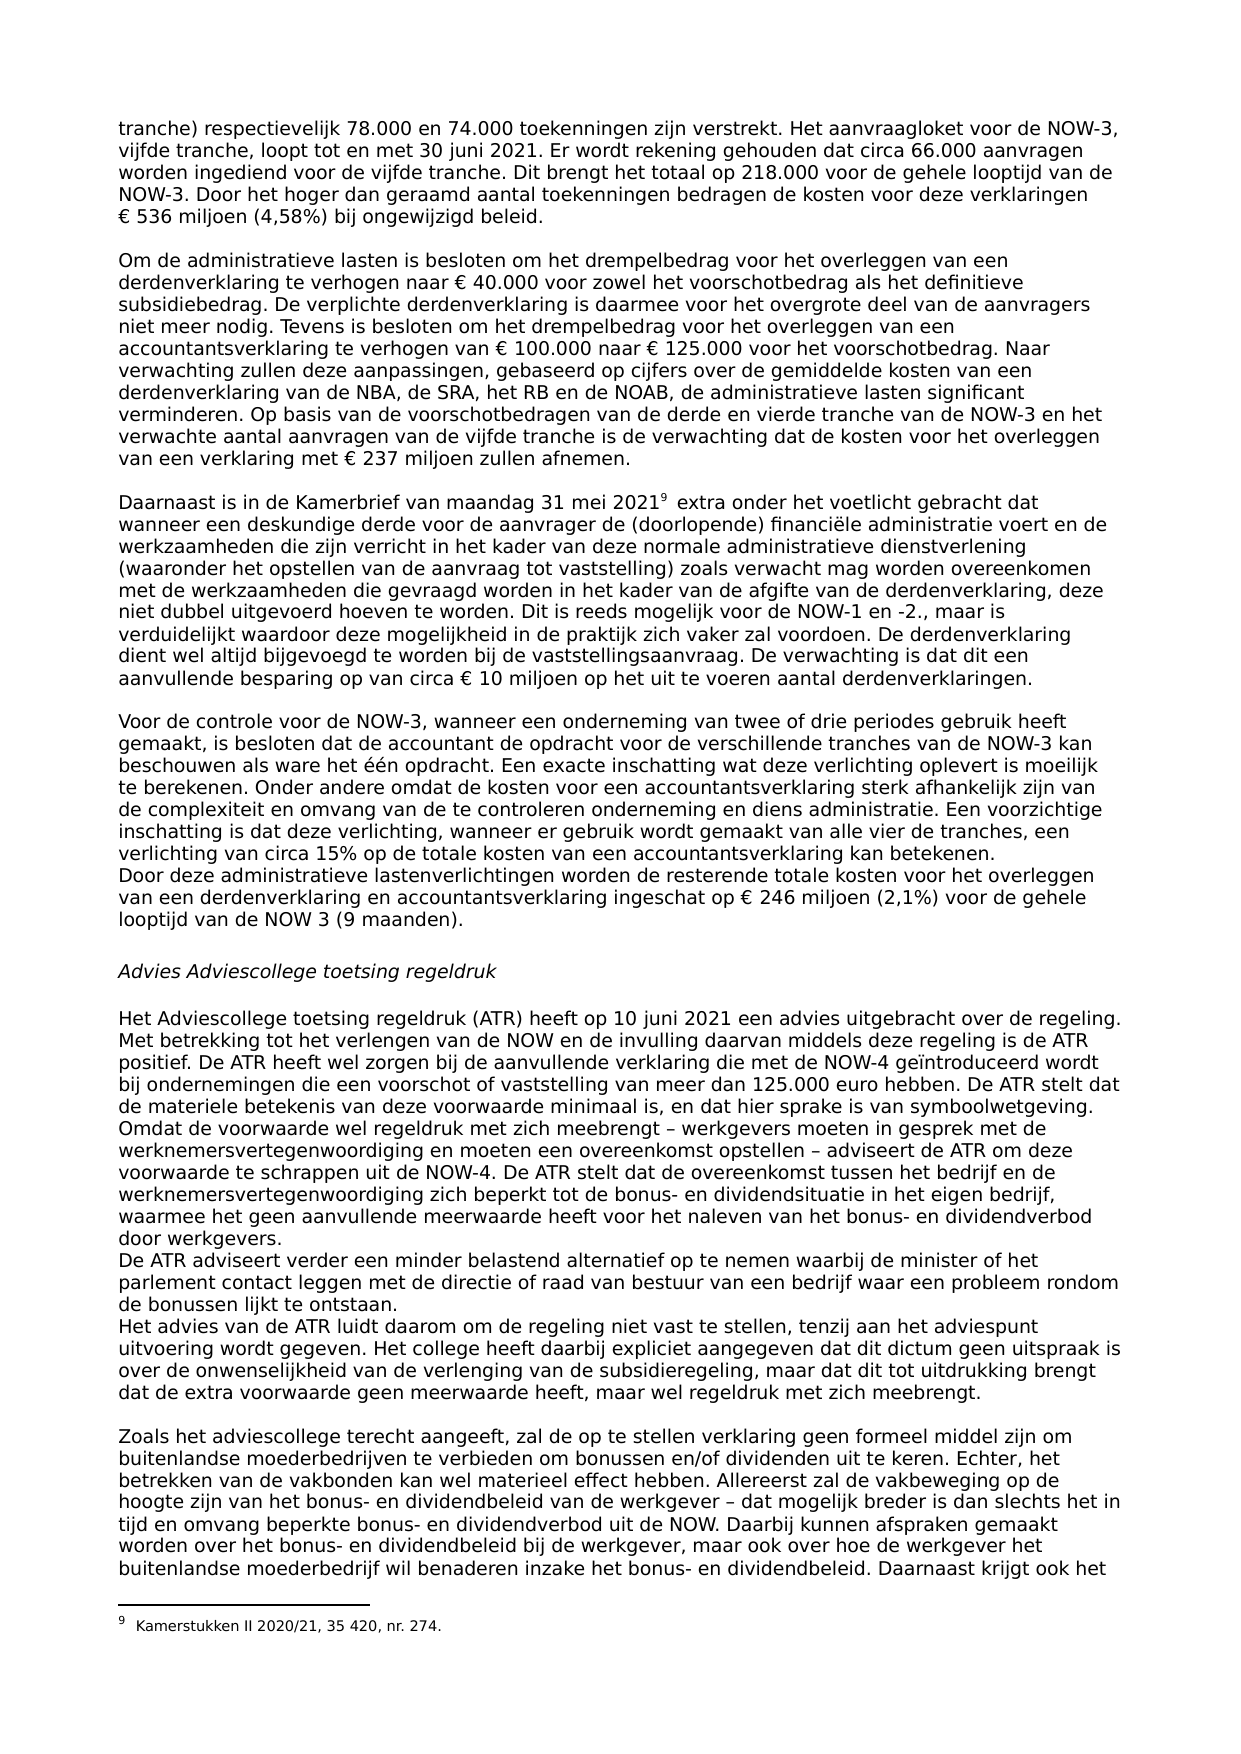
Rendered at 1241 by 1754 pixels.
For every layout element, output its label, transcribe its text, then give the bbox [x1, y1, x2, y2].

text tranche) respectievelijk 78.000 en 74.000 toekenningen zijn verstrekt. Het aanvraagloket voor de NOW-3, vijfde tranche, loopt tot en met 30 juni 2021. Er wordt rekening gehouden dat circa 66.000 aanvragen worden ingediend voor de vijfde tranche. Dit brengt het totaal op 218.000 voor de gehele looptijd van de NOW-3. Door het hoger dan geraamd aantal toekenningen bedragen de kosten voor deze verklaringen € 536 miljoen (4,58%) bij ongewijzigd beleid. [118, 118, 1122, 228]
text Zoals het adviescollege terecht aangeeft, zal de op te stellen verklaring geen formeel middel zijn om buitenlandse moederbedrijven te verbieden om bonussen en/of dividenden uit te keren. Echter, het betrekken van de vakbonden kan wel materieel effect hebben. Allereerst zal de vakbeweging op de hoogte zijn van het bonus- en dividendbeleid van de werkgever – dat mogelijk breder is dan slechts het in tijd en omvang beperkte bonus- en dividendverbod uit de NOW. Daarbij kunnen afspraken gemaakt worden over het bonus- en dividendbeleid bij de werkgever, maar ook over hoe de werkgever het buitenlandse moederbedrijf wil benaderen inzake het bonus- en dividendbeleid. Daarnaast krijgt ook het [118, 1426, 1122, 1579]
text Het advies van de ATR luidt daarom om de regeling niet vast te stellen, tenzij aan het adviespunt uitvoering wordt gegeven. Het college heeft daarbij expliciet aangegeven dat dit dictum geen uitspraak is over de onwenselijkheid van de verlenging van de subsidieregeling, maar dat dit tot uitdrukking brengt dat de extra voorwaarde geen meerwaarde heeft, maar wel regeldruk met zich meebrengt. [118, 1316, 1122, 1404]
text Voor de controle voor de NOW-3, wanneer een onderneming van twee of drie periodes gebruik heeft gemaakt, is besloten dat de accountant de opdracht voor de verschillende tranches van de NOW-3 kan beschouwen als ware het één opdracht. Een exacte inschatting wat deze verlichting oplevert is moeilijk te berekenen. Onder andere omdat de kosten voor een accountantsverklaring sterk afhankelijk zijn van de complexiteit en omvang van de te controleren onderneming en diens administratie. Een voorzichtige inschatting is dat deze verlichting, wanneer er gebruik wordt gemaakt van alle vier de tranches, een verlichting van circa 15% op de totale kosten van een accountantsverklaring kan betekenen. [118, 711, 1122, 865]
text Kamerstukken II 2020/21, 35 420, nr. 274. [118, 1614, 1122, 1636]
subtitle Advies Adviescollege toetsing regeldruk [118, 961, 1122, 983]
text Het Adviescollege toetsing regeldruk (ATR) heeft op 10 juni 2021 een advies uitgebracht over de regeling. Met betrekking tot het verlengen van de NOW en de invulling daarvan middels deze regeling is de ATR positief. De ATR heeft wel zorgen bij de aanvullende verklaring die met de NOW-4 geïntroduceerd wordt bij ondernemingen die een voorschot of vaststelling van meer dan 125.000 euro hebben. De ATR stelt dat de materiele betekenis van deze voorwaarde minimaal is, en dat hier sprake is van symboolwetgeving. Omdat de voorwaarde wel regeldruk met zich meebrengt – werkgevers moeten in gesprek met de werknemersvertegenwoordiging en moeten een overeenkomst opstellen – adviseert de ATR om deze voorwaarde te schrappen uit de NOW-4. De ATR stelt dat de overeenkomst tussen het bedrijf en de werknemersvertegenwoordiging zich beperkt tot de bonus- en dividendsituatie in het eigen bedrijf, waarmee het geen aanvullende meerwaarde heeft voor het naleven van het bonus- en dividendverbod door werkgevers. [118, 1008, 1122, 1250]
text Daarnaast is in de Kamerbrief van maandag 31 mei 2021 extra onder het voetlicht gebracht dat wanneer een deskundige derde voor de aanvrager de (doorlopende) financiële administratie voert en de werkzaamheden die zijn verricht in het kader van deze normale administratieve dienstverlening (waaronder het opstellen van de aanvraag tot vaststelling) zoals verwacht mag worden overeenkomen met de werkzaamheden die gevraagd worden in het kader van de afgifte van de derdenverklaring, deze niet dubbel uitgevoerd hoeven te worden. Dit is reeds mogelijk voor de NOW-1 en -2., maar is verduidelijkt waardoor deze mogelijkheid in de praktijk zich vaker zal voordoen. De derdenverklaring dient wel altijd bijgevoegd te worden bij de vaststellingsaanvraag. De verwachting is dat dit een aanvullende besparing op van circa € 10 miljoen op het uit te voeren aantal derdenverklaringen. [118, 492, 1122, 689]
text Om de administratieve lasten is besloten om het drempelbedrag voor het overleggen van een derdenverklaring te verhogen naar € 40.000 voor zowel het voorschotbedrag als het definitieve subsidiebedrag. De verplichte derdenverklaring is daarmee voor het overgrote deel van de aanvragers niet meer nodig. Tevens is besloten om het drempelbedrag voor het overleggen van een accountantsverklaring te verhogen van € 100.000 naar € 125.000 voor het voorschotbedrag. Naar verwachting zullen deze aanpassingen, gebaseerd op cijfers over de gemiddelde kosten van een derdenverklaring van de NBA, de SRA, het RB en de NOAB, de administratieve lasten significant verminderen. Op basis van de voorschotbedragen van de derde en vierde tranche van de NOW-3 en het verwachte aantal aanvragen van de vijfde tranche is de verwachting dat de kosten voor het overleggen van een verklaring met € 237 miljoen zullen afnemen. [118, 250, 1122, 470]
text De ATR adviseert verder een minder belastend alternatief op te nemen waarbij de minister of het parlement contact leggen met de directie of raad van bestuur van een bedrijf waar een probleem rondom de bonussen lijkt te ontstaan. [118, 1250, 1122, 1316]
text Door deze administratieve lastenverlichtingen worden de resterende totale kosten voor het overleggen van een derdenverklaring en accountantsverklaring ingeschat op € 246 miljoen (2,1%) voor de gehele looptijd van de NOW 3 (9 maanden). [118, 865, 1122, 931]
